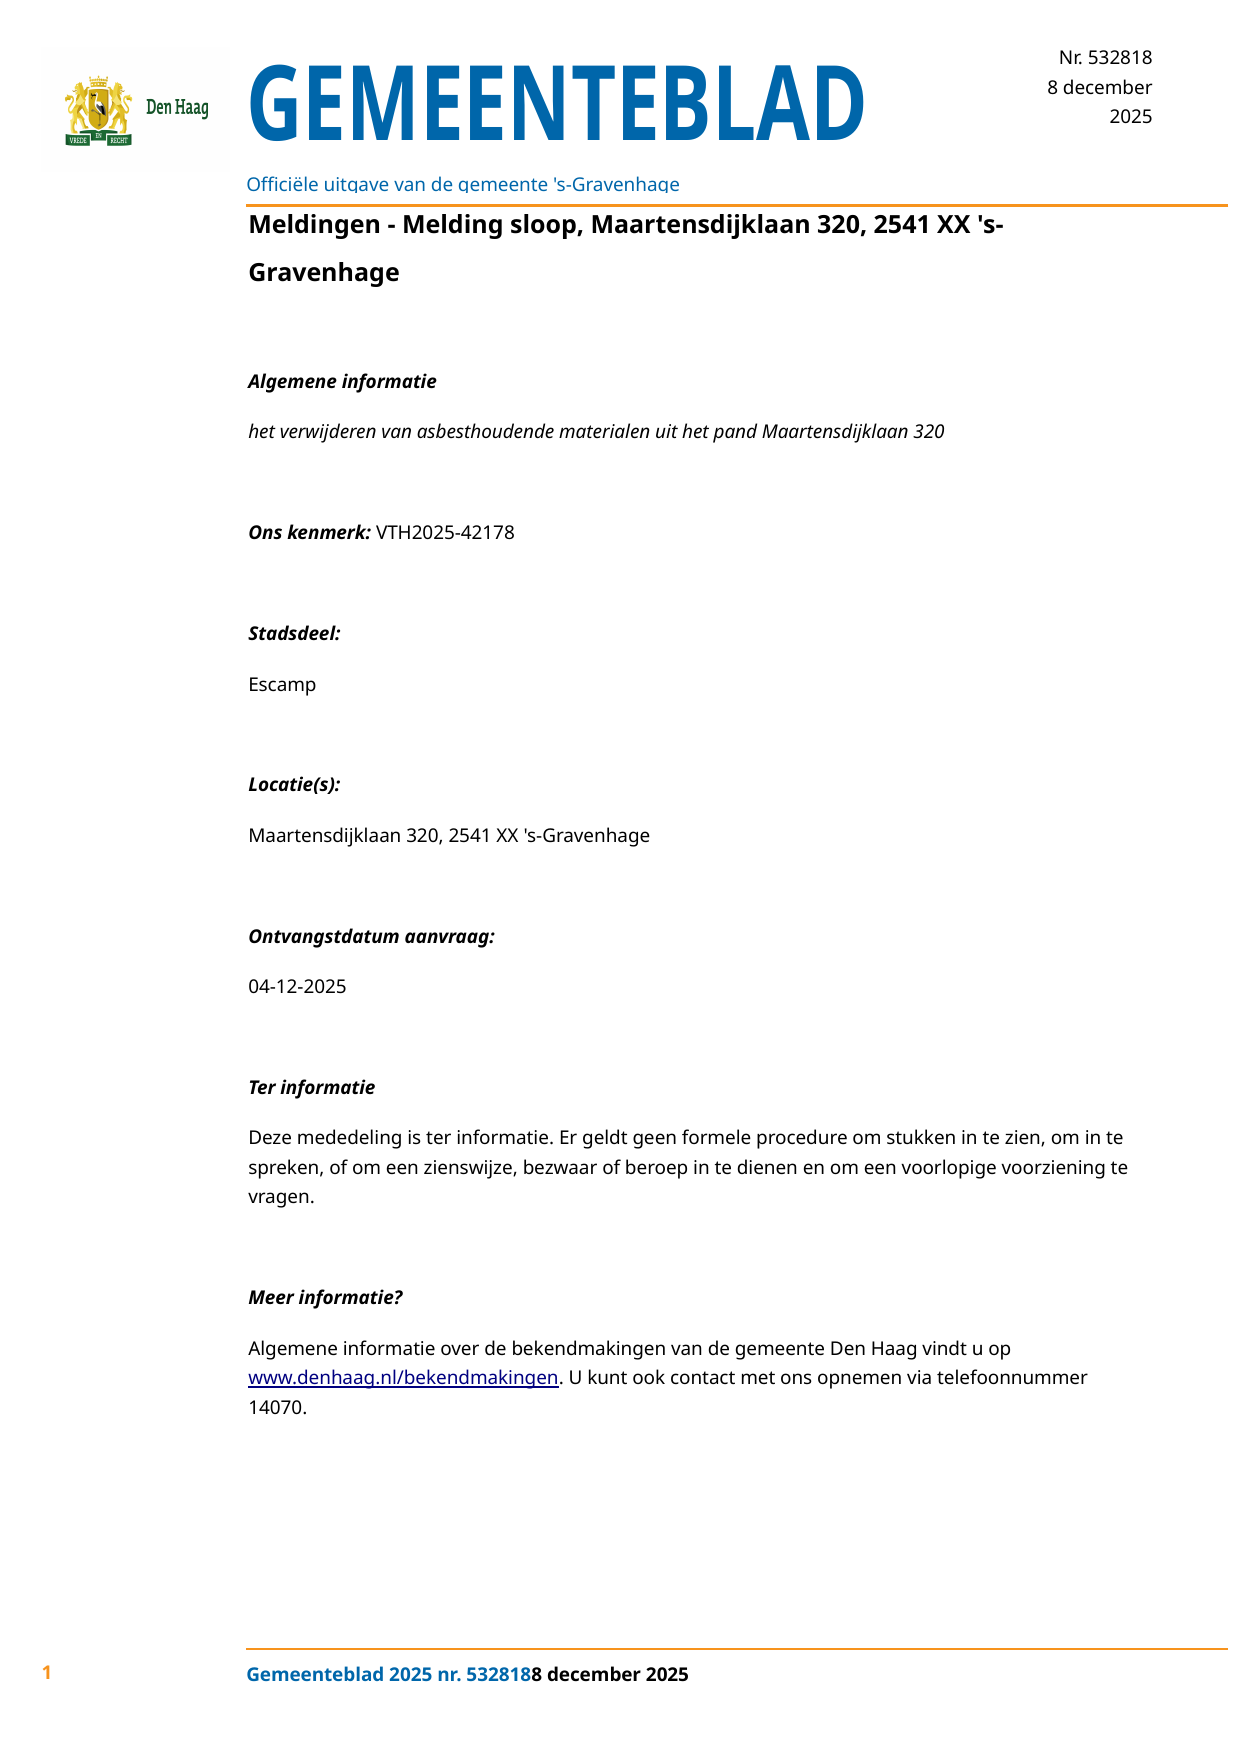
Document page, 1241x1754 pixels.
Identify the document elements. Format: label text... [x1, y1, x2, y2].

text Meldingen - Melding sloop, Maartensdijklaan 320, 2541 XX 's-Gravenhage [248, 207, 1152, 288]
picture [41, 47, 231, 172]
text Algemene informatie over de bekendmakingen van de gemeente Den Haag vindt u op www.denhaag.nl/bekendmakingen. U kunt ook contact met ons opnemen via telefoonnummer 14070. [248, 1335, 1152, 1420]
text Deze mededeling is ter informatie. Er geldt geen formele procedure om stukken in te zien, om in te spreken, of om een zienswijze, bezwaar of beroep in te dienen en om een voorlopige voorziening te vragen. [248, 1124, 1152, 1209]
text Algemene informatie [248, 368, 1152, 394]
text 04-12-2025 [248, 973, 1152, 999]
text Locatie(s): [248, 772, 1152, 797]
text Meer informatie? [248, 1284, 1152, 1310]
text het verwijderen van asbesthoudende materialen uit het pand Maartensdijklaan 320 [248, 419, 1152, 444]
text Ter informatie [248, 1074, 1152, 1100]
text Ons kenmerk: VTH2025-42178 [248, 519, 1152, 545]
text Ontvangstdatum aanvraag: [248, 923, 1152, 949]
text Stadsdeel: [248, 620, 1152, 646]
text Escamp [248, 671, 1152, 697]
text Maartensdijklaan 320, 2541 XX 's-Gravenhage [248, 822, 1152, 848]
